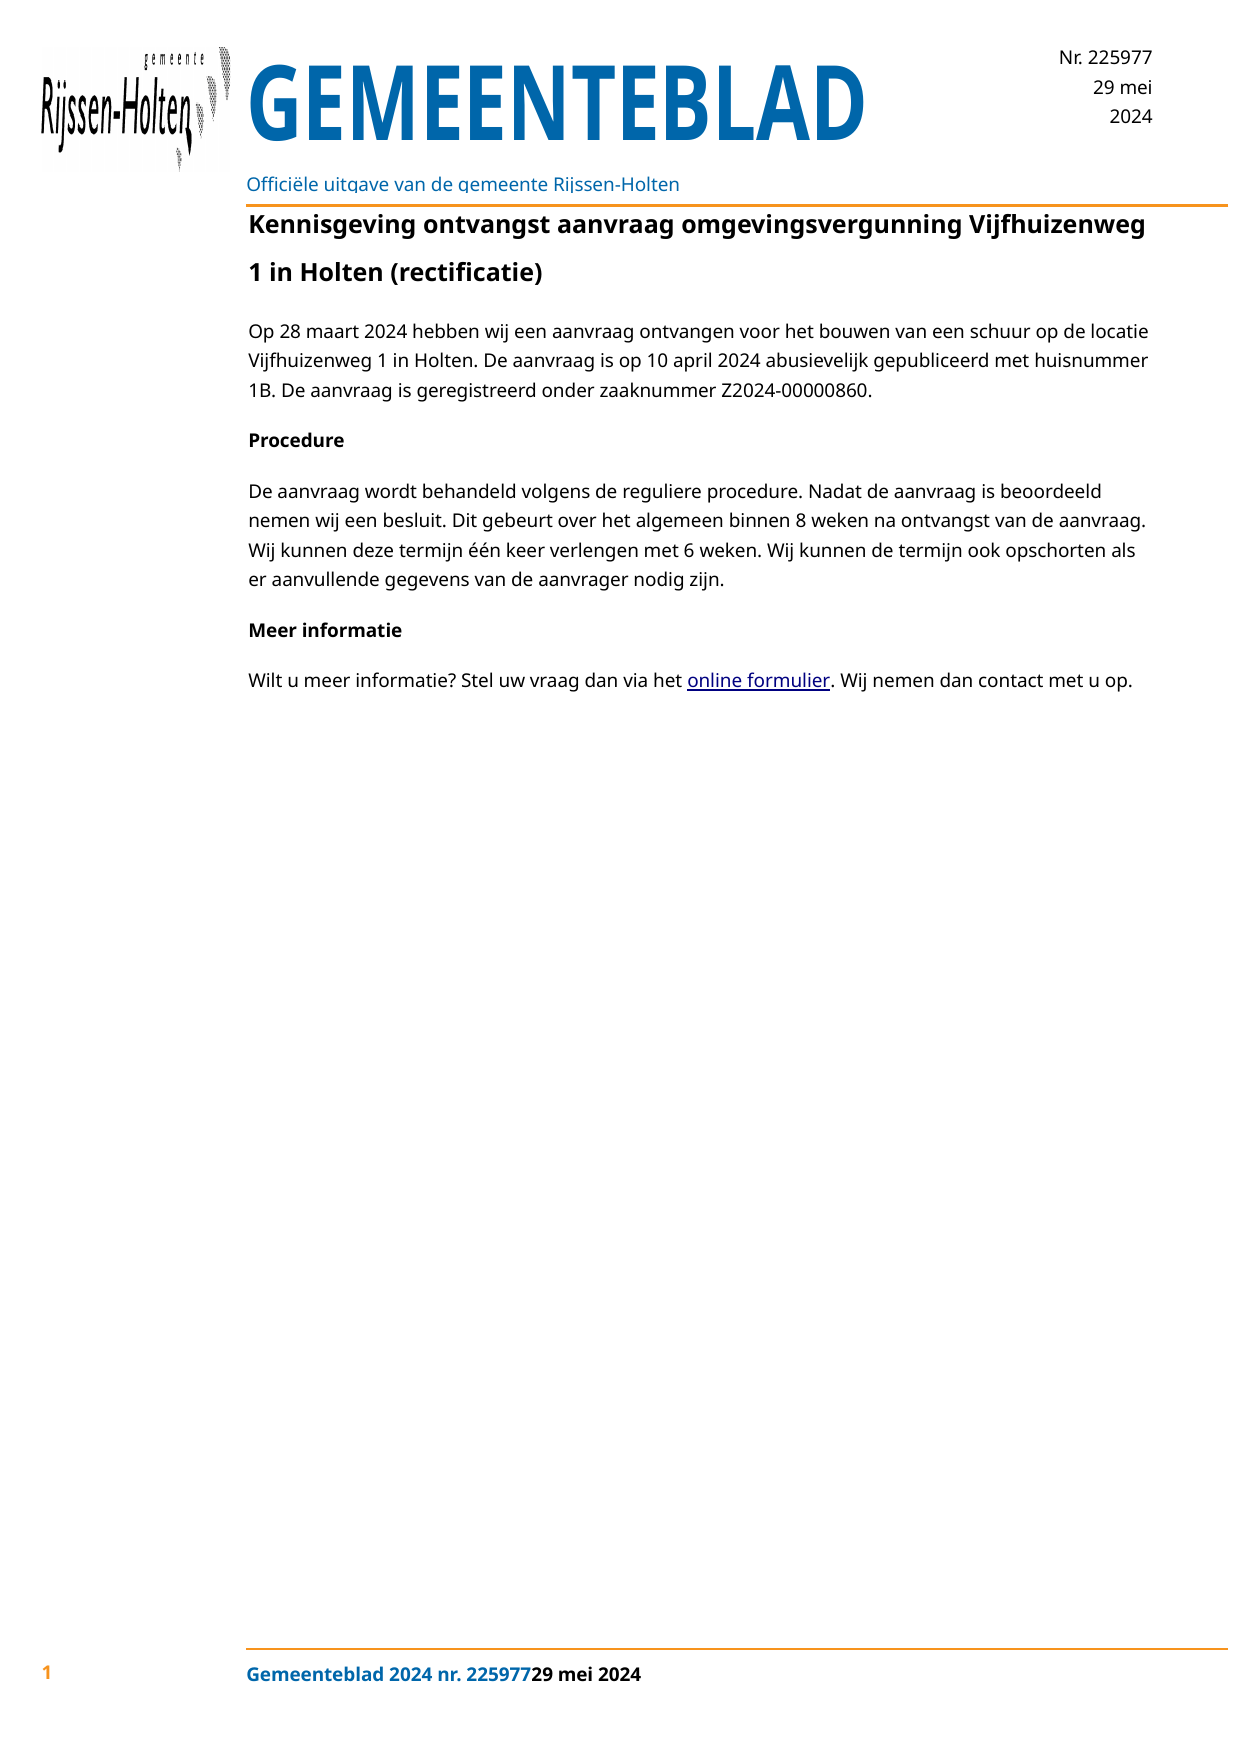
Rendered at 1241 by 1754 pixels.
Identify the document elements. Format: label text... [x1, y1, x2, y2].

picture [41, 47, 231, 172]
text Op 28 maart 2024 hebben wij een aanvraag ontvangen voor het bouwen van een schuur op de locatie Vijfhuizenweg 1 in Holten. De aanvraag is op 10 april 2024 abusievelijk gepubliceerd met huisnummer 1B. De aanvraag is geregistreerd onder zaaknummer Z2024-00000860. [248, 318, 1152, 403]
text Meer informatie [248, 617, 1152, 643]
text Kennisgeving ontvangst aanvraag omgevingsvergunning Vijfhuizenweg 1 in Holten (rectificatie) [248, 207, 1152, 288]
text Procedure [248, 427, 1152, 453]
text De aanvraag wordt behandeld volgens de reguliere procedure. Nadat de aanvraag is beoordeeld nemen wij een besluit. Dit gebeurt over het algemeen binnen 8 weken na ontvangst van de aanvraag. Wij kunnen deze termijn één keer verlengen met 6 weken. Wij kunnen de termijn ook opschorten als er aanvullende gegevens van de aanvrager nodig zijn. [248, 478, 1152, 592]
text Wilt u meer informatie? Stel uw vraag dan via het online formulier. Wij nemen dan contact met u op. [248, 667, 1152, 693]
